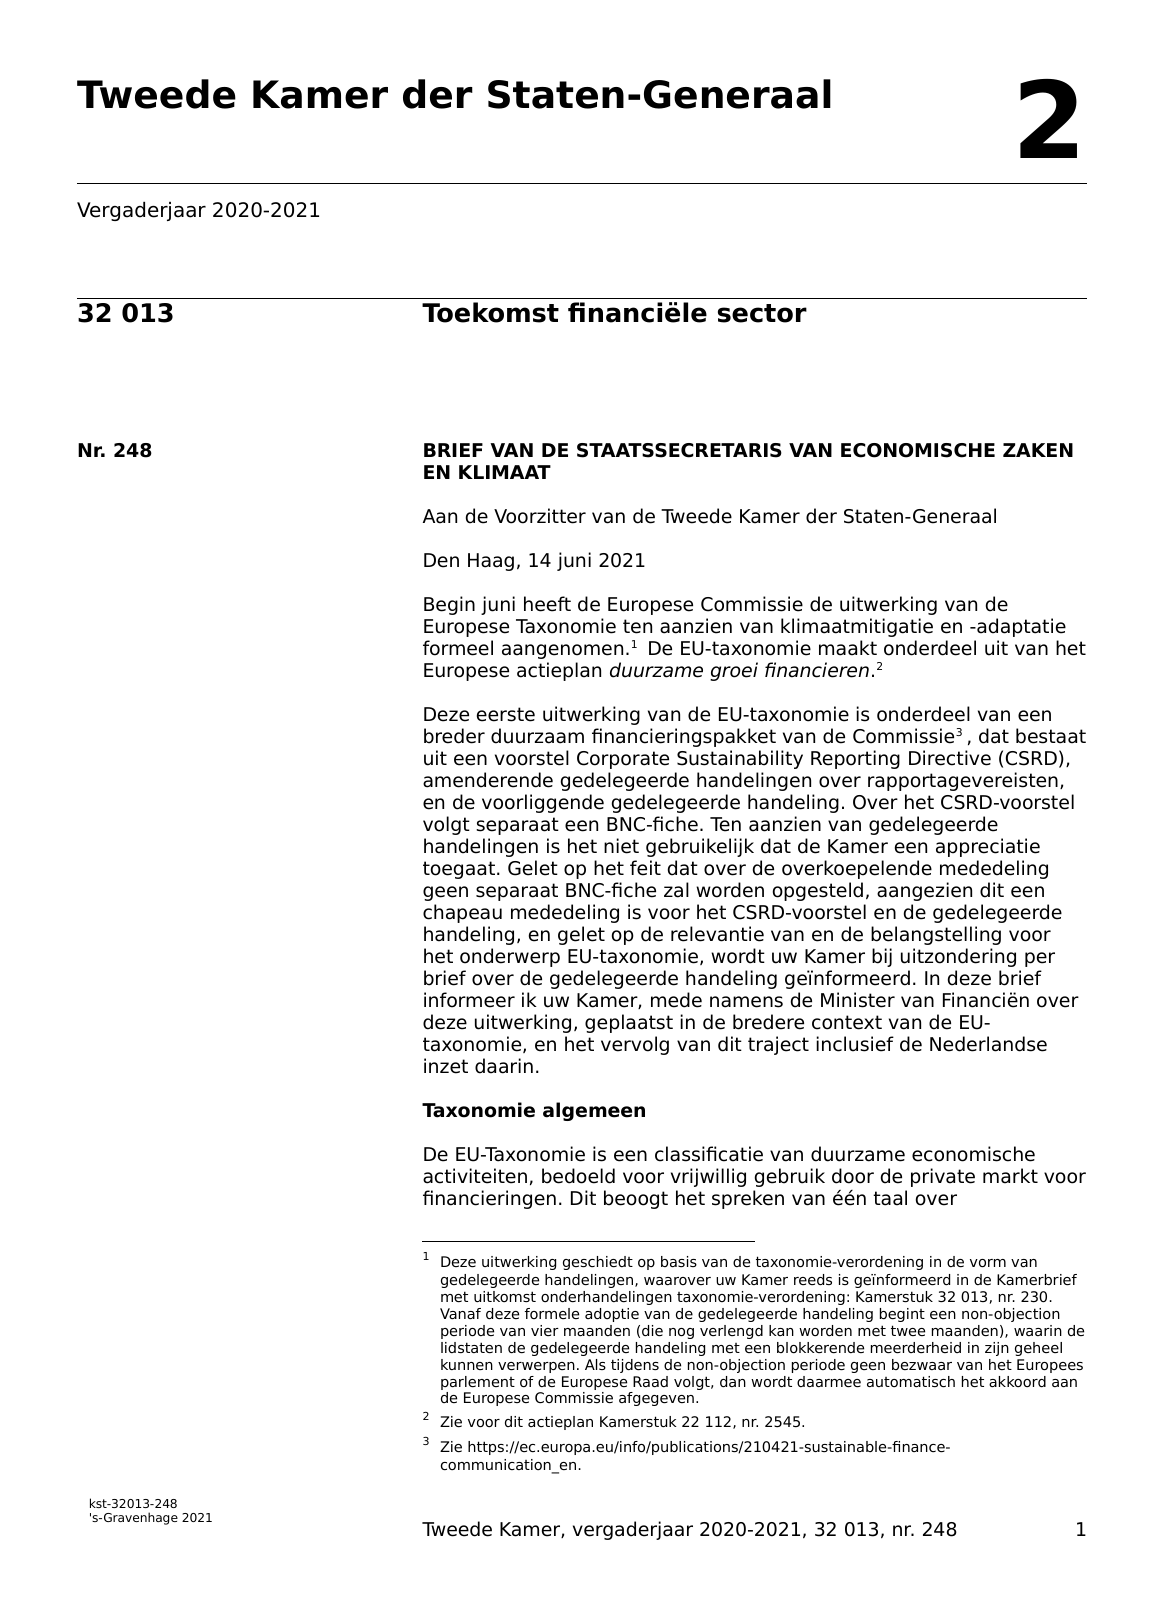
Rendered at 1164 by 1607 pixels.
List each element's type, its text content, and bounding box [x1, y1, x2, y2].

subtitle Taxonomie algemeen [422, 1100, 1087, 1122]
text Deze uitwerking geschiedt op basis van de taxonomie-verordening in de vorm van gedelegeerde handelingen, waarover uw Kamer reeds is geïnformeerd in de Kamerbrief met uitkomst onderhandelingen taxonomie-verordening: Kamerstuk 32 013, nr. 230. Vanaf deze formele adoptie van de gedelegeerde handeling begint een non-objection periode van vier maanden (die nog verlengd kan worden met twee maanden), waarin de lidstaten de gedelegeerde handeling met een blokkerende meerderheid in zijn geheel kunnen verwerpen. Als tijdens de non-objection periode geen bezwaar van het Europees parlement of de Europese Raad volgt, dan wordt daarmee automatisch het akkoord aan de Europese Commissie afgegeven. [422, 1250, 1087, 1407]
text Aan de Voorzitter van de Tweede Kamer der Staten-Generaal [422, 506, 1087, 528]
table_cell Vergaderjaar 2020-2021 [77, 184, 1087, 298]
table_header Tweede Kamer der Staten-Generaal [77, 59, 886, 183]
text kst-32013-248 [88, 1497, 323, 1511]
text Deze eerste uitwerking van de EU-taxonomie is onderdeel van een breder duurzaam financieringspakket van de Commissie, dat bestaat uit een voorstel Corporate Sustainability Reporting Directive (CSRD), amenderende gedelegeerde handelingen over rapportagevereisten, en de voorliggende gedelegeerde handeling. Over het CSRD-voorstel volgt separaat een BNC-fiche. Ten aanzien van gedelegeerde handelingen is het niet gebruikelijk dat de Kamer een appreciatie toegaat. Gelet op het feit dat over de overkoepelende mededeling geen separaat BNC-fiche zal worden opgesteld, aangezien dit een chapeau mededeling is voor het CSRD-voorstel en de gedelegeerde handeling, en gelet op de relevantie van en de belangstelling voor het onderwerp EU-taxonomie, wordt uw Kamer bij uitzondering per brief over de gedelegeerde handeling geïnformeerd. In deze brief informeer ik uw Kamer, mede namens de Minister van Financiën over deze uitwerking, geplaatst in de bredere context van de EU-taxonomie, en het vervolg van dit traject inclusief de Nederlandse inzet daarin. [422, 704, 1087, 1078]
subtitle Nr. 248 BRIEF VAN DE STAATSSECRETARIS VAN ECONOMISCHE ZAKEN EN KLIMAAT [77, 440, 1087, 484]
text Begin juni heeft de Europese Commissie de uitwerking van de Europese Taxonomie ten aanzien van klimaatmitigatie en -adaptatie formeel aangenomen. De EU-taxonomie maakt onderdeel uit van het Europese actieplan duurzame groei financieren. [422, 594, 1087, 682]
text Zie https://ec.europa.eu/info/publications/210421-sustainable-finance-communication_en. [422, 1435, 1087, 1474]
text De EU-Taxonomie is een classificatie van duurzame economische activiteiten, bedoeld voor vrijwillig gebruik door de private markt voor financieringen. Dit beoogt het spreken van één taal over [422, 1144, 1087, 1210]
subtitle 32 013 Toekomst financiële sector [77, 299, 1087, 329]
text Den Haag, 14 juni 2021 [422, 550, 1087, 572]
table_header 2 [886, 59, 1087, 183]
text 's-Gravenhage 2021 [88, 1511, 323, 1525]
text Zie voor dit actieplan Kamerstuk 22 112, nr. 2545. [422, 1410, 1087, 1432]
